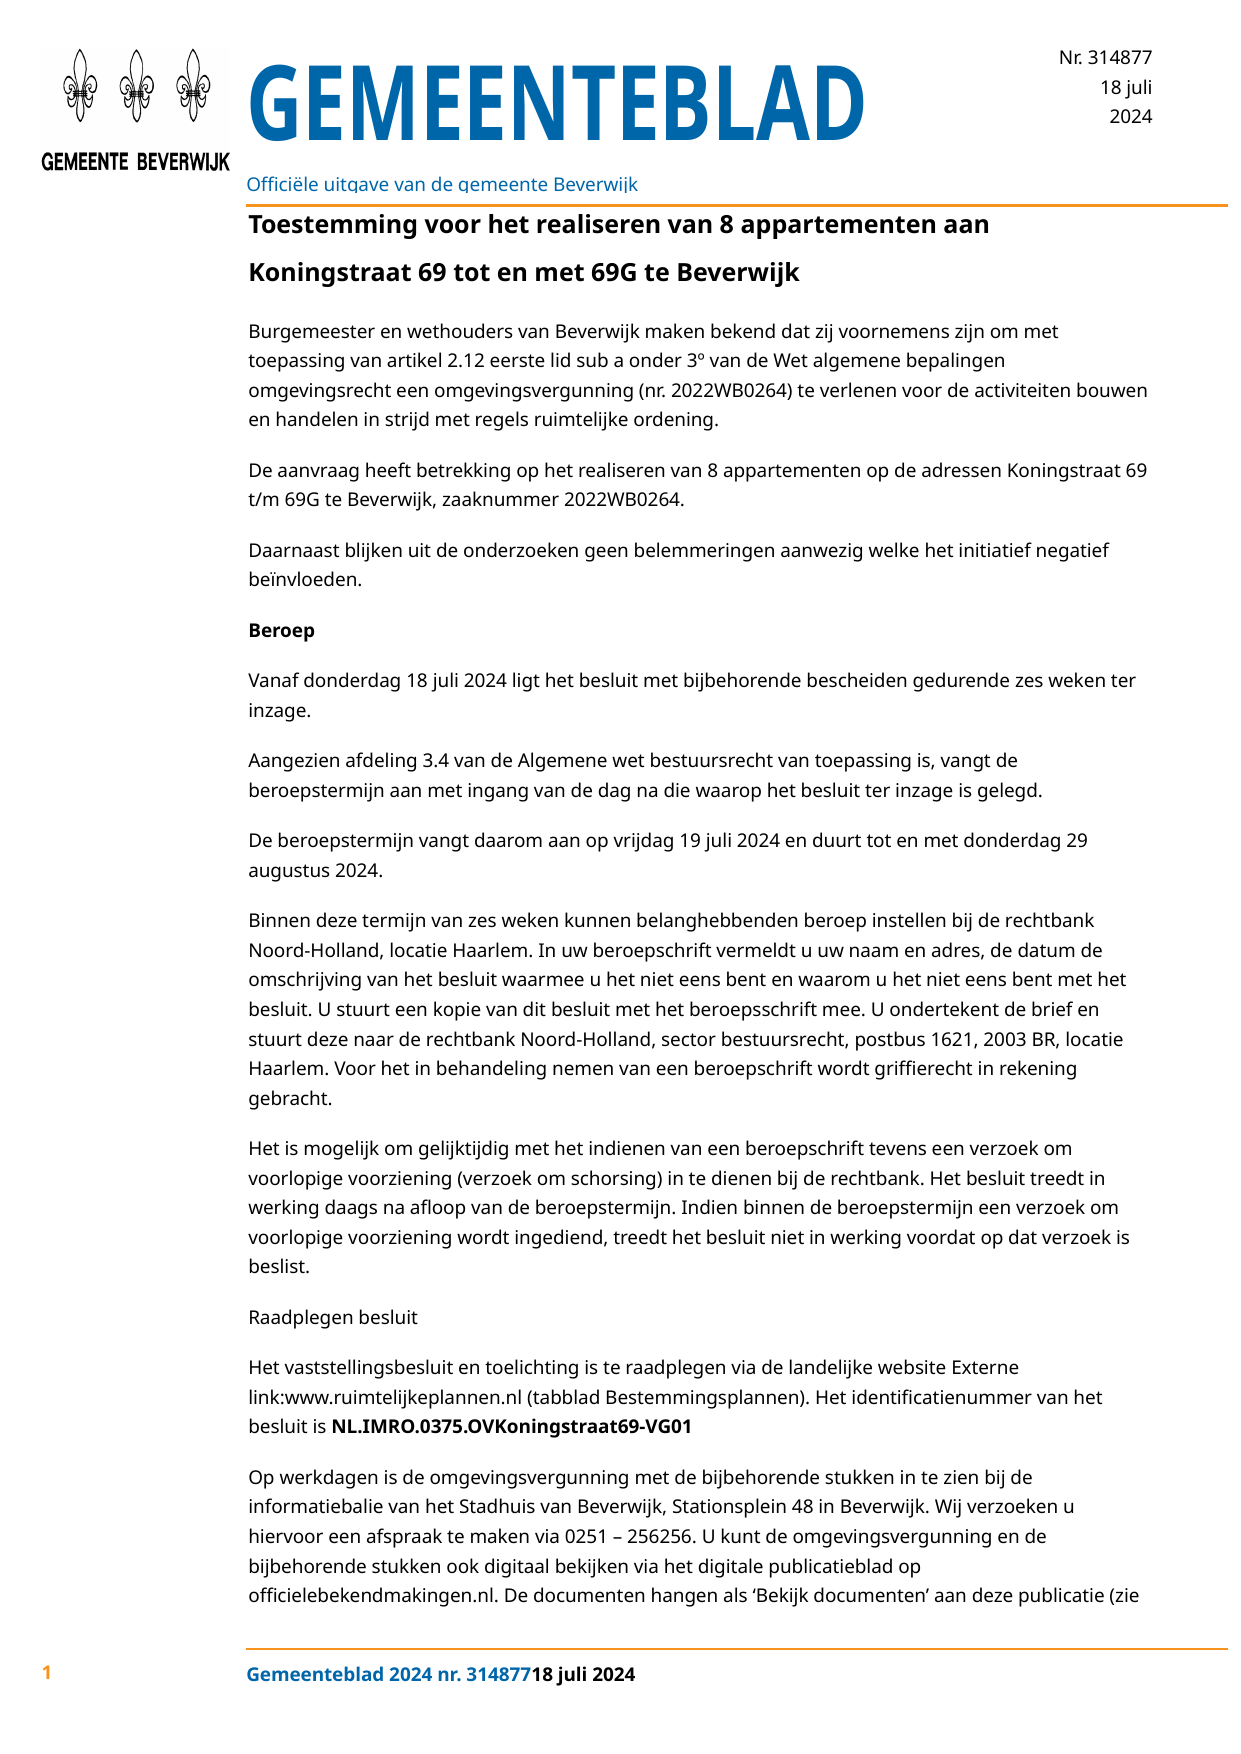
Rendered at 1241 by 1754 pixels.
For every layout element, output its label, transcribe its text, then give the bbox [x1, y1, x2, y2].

text Burgemeester en wethouders van Beverwijk maken bekend dat zij voornemens zijn om met toepassing van artikel 2.12 eerste lid sub a onder 3º van de Wet algemene bepalingen omgevingsrecht een omgevingsvergunning (nr. 2022WB0264) te verlenen voor de activiteiten bouwen en handelen in strijd met regels ruimtelijke ordening. [248, 318, 1152, 432]
text Binnen deze termijn van zes weken kunnen belanghebbenden beroep instellen bij de rechtbank Noord-Holland, locatie Haarlem. In uw beroepschrift vermeldt u uw naam en adres, de datum de omschrijving van het besluit waarmee u het niet eens bent en waarom u het niet eens bent met het besluit. U stuurt een kopie van dit besluit met het beroepsschrift mee. U ondertekent de brief en stuurt deze naar de rechtbank Noord-Holland, sector bestuursrecht, postbus 1621, 2003 BR, locatie Haarlem. Voor het in behandeling nemen van een beroepschrift wordt griffierecht in rekening gebracht. [248, 907, 1152, 1111]
text Aangezien afdeling 3.4 van de Algemene wet bestuursrecht van toepassing is, vangt de beroepstermijn aan met ingang van de dag na die waarop het besluit ter inzage is gelegd. [248, 747, 1152, 803]
text De beroepstermijn vangt daarom aan op vrijdag 19 juli 2024 en duurt tot en met donderdag 29 augustus 2024. [248, 827, 1152, 883]
text Vanaf donderdag 18 juli 2024 ligt het besluit met bijbehorende bescheiden gedurende zes weken ter inzage. [248, 667, 1152, 723]
text Daarnaast blijken uit de onderzoeken geen belemmeringen aanwezig welke het initiatief negatief beïnvloeden. [248, 537, 1152, 592]
text Toestemming voor het realiseren van 8 appartementen aan Koningstraat 69 tot en met 69G te Beverwijk [248, 207, 1152, 288]
text Op werkdagen is de omgevingsvergunning met de bijbehorende stukken in te zien bij de informatiebalie van het Stadhuis van Beverwijk, Stationsplein 48 in Beverwijk. Wij verzoeken u hiervoor een afspraak te maken via 0251 – 256256. U kunt de omgevingsvergunning en de bijbehorende stukken ook digitaal bekijken via het digitale publicatieblad op officielebekendmakingen.nl. De documenten hangen als ‘Bekijk documenten’ aan deze publicatie (zie [248, 1464, 1152, 1608]
picture [41, 47, 231, 172]
text Raadplegen besluit [248, 1304, 1152, 1330]
text Beroep [248, 617, 1152, 643]
text Het is mogelijk om gelijktijdig met het indienen van een beroepschrift tevens een verzoek om voorlopige voorziening (verzoek om schorsing) in te dienen bij de rechtbank. Het besluit treedt in werking daags na afloop van de beroepstermijn. Indien binnen de beroepstermijn een verzoek om voorlopige voorziening wordt ingediend, treedt het besluit niet in werking voordat op dat verzoek is beslist. [248, 1135, 1152, 1279]
text Het vaststellingsbesluit en toelichting is te raadplegen via de landelijke website Externe link:www.ruimtelijkeplannen.nl (tabblad Bestemmingsplannen). Het identificatienummer van het besluit is NL.IMRO.0375.OVKoningstraat69-VG01 [248, 1354, 1152, 1439]
text De aanvraag heeft betrekking op het realiseren van 8 appartementen op de adressen Koningstraat 69 t/m 69G te Beverwijk, zaaknummer 2022WB0264. [248, 457, 1152, 512]
